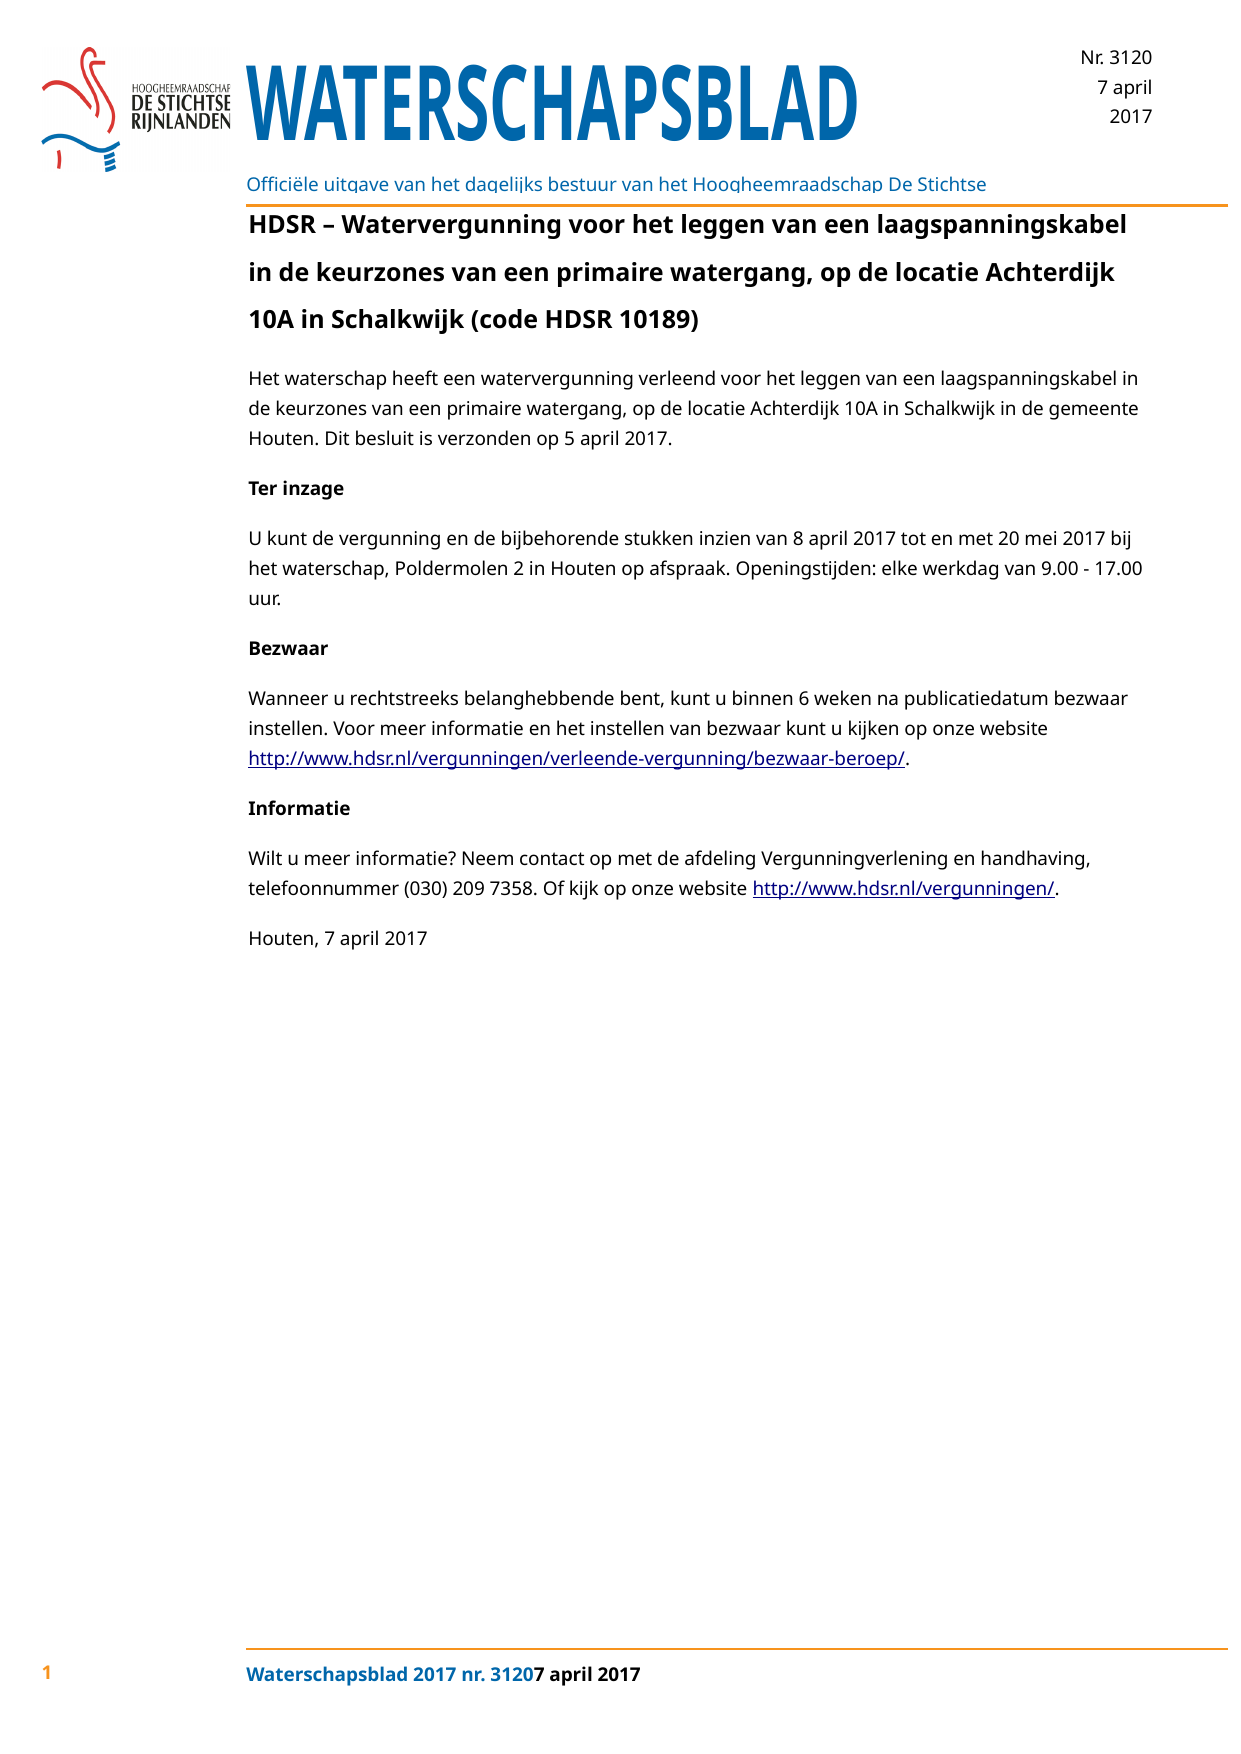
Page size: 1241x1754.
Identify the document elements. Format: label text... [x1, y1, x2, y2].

text Informatie [248, 795, 1152, 821]
picture [41, 47, 231, 172]
text Het waterschap heeft een watervergunning verleend voor het leggen van een laagspanningskabel in de keurzones van een primaire watergang, op de locatie Achterdijk 10A in Schalkwijk in de gemeente Houten. Dit besluit is verzonden op 5 april 2017. [248, 366, 1152, 450]
text Houten, 7 april 2017 [248, 926, 1152, 951]
text HDSR – Watervergunning voor het leggen van een laagspanningskabel in de keurzones van een primaire watergang, op de locatie Achterdijk 10A in Schalkwijk (code HDSR 10189) [248, 207, 1152, 336]
text Ter inzage [248, 475, 1152, 501]
text Wilt u meer informatie? Neem contact op met de afdeling Vergunningverlening en handhaving, telefoonnummer (030) 209 7358. Of kijk op onze website http://www.hdsr.nl/vergunningen/. [248, 846, 1152, 901]
text Wanneer u rechtstreeks belanghebbende bent, kunt u binnen 6 weken na publicatiedatum bezwaar instellen. Voor meer informatie en het instellen van bezwaar kunt u kijken op onze website http://www.hdsr.nl/vergunningen/verleende-vergunning/bezwaar-beroep/. [248, 686, 1152, 770]
text U kunt de vergunning en de bijbehorende stukken inzien van 8 april 2017 tot en met 20 mei 2017 bij het waterschap, Poldermolen 2 in Houten op afspraak. Openingstijden: elke werkdag van 9.00 - 17.00 uur. [248, 526, 1152, 610]
text Bezwaar [248, 635, 1152, 661]
